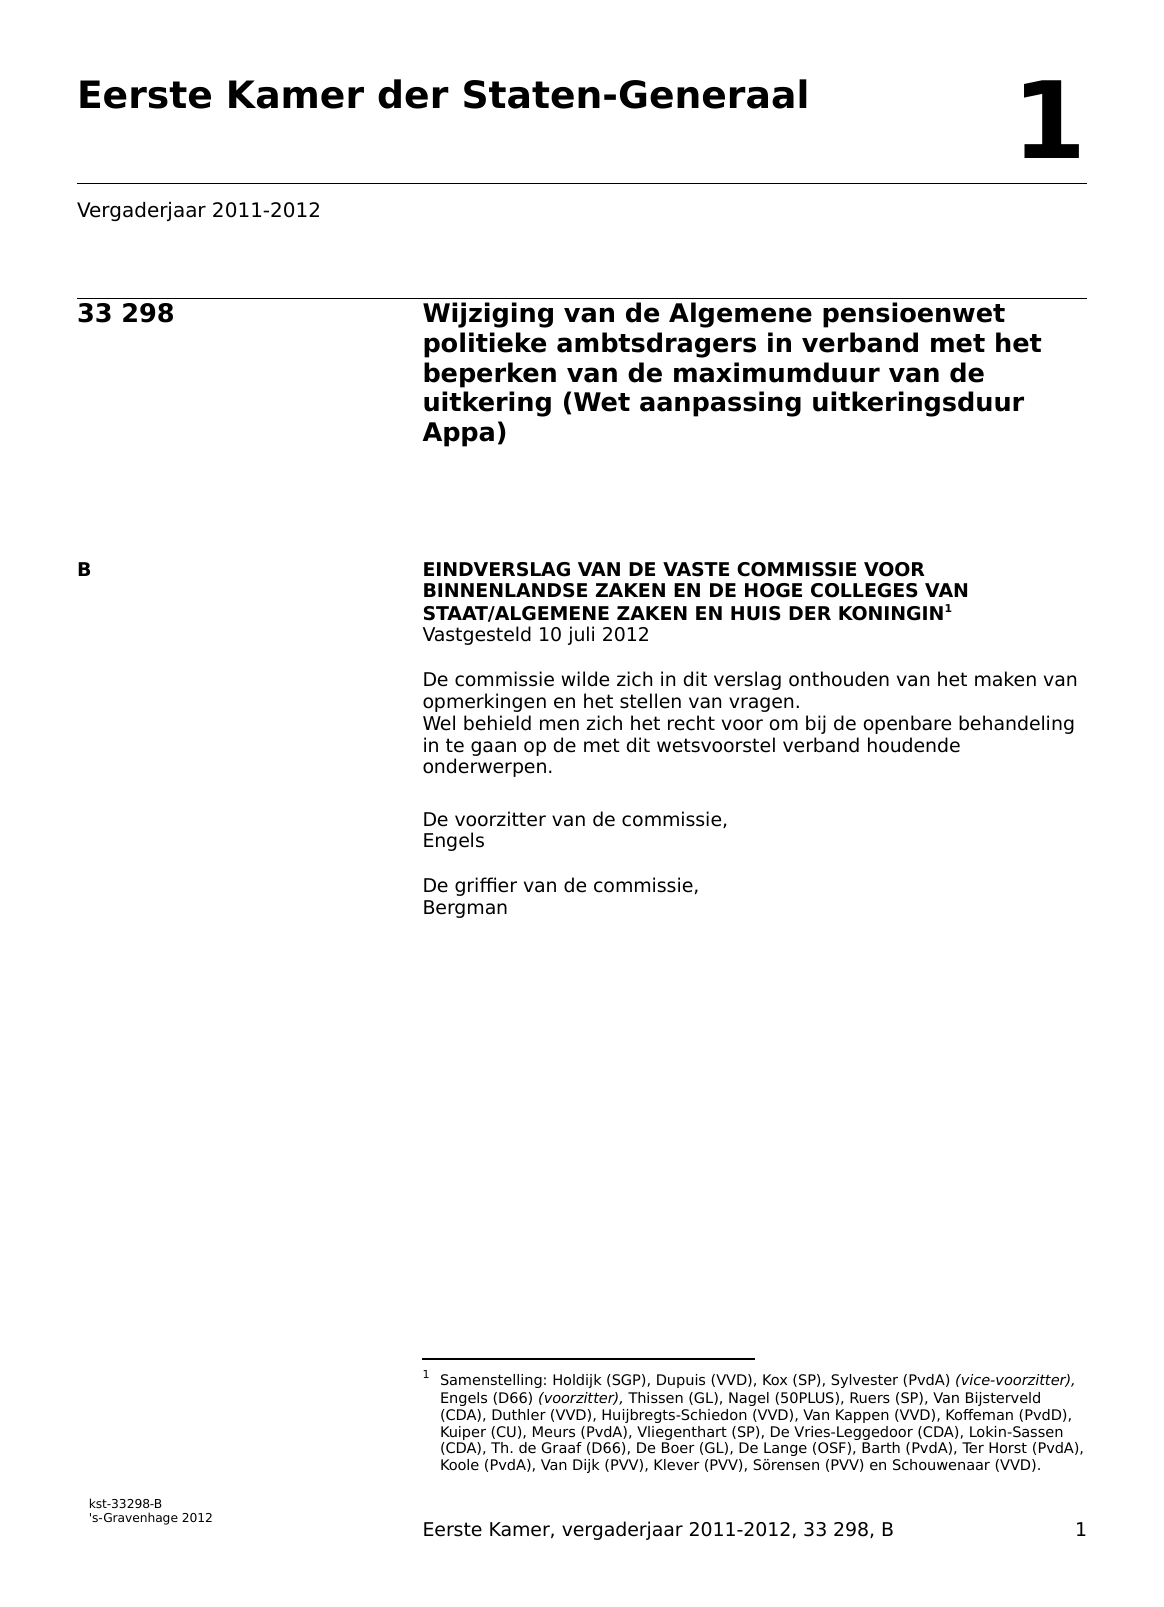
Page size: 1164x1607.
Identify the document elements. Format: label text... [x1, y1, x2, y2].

text De commissie wilde zich in dit verslag onthouden van het maken van opmerkingen en het stellen van vragen. [422, 668, 1087, 712]
table_header 1 [886, 59, 1087, 183]
text Vastgesteld 10 juli 2012 [422, 624, 1087, 646]
text kst-33298-B [88, 1497, 323, 1511]
table_cell Vergaderjaar 2011-2012 [77, 184, 1087, 298]
text De voorzitter van de commissie, Engels [422, 808, 1087, 852]
subtitle B EINDVERSLAG VAN DE VASTE COMMISSIE VOOR BINNENLANDSE ZAKEN EN DE HOGE COLLEGES VAN STAAT/ALGEMENE ZAKEN EN HUIS DER KONINGIN [77, 558, 1087, 624]
text 's-Gravenhage 2012 [88, 1511, 323, 1525]
subtitle 33 298 Wijziging van de Algemene pensioenwet politieke ambtsdragers in verband met het beperken van de maximumduur van de uitkering (Wet aanpassing uitkeringsduur Appa) [77, 299, 1087, 447]
text Samenstelling: Holdijk (SGP), Dupuis (VVD), Kox (SP), Sylvester (PvdA) (vice-voorzitter), Engels (D66) (voorzitter), Thissen (GL), Nagel (50PLUS), Ruers (SP), Van Bijsterveld (CDA), Duthler (VVD), Huijbregts-Schiedon (VVD), Van Kappen (VVD), Koffeman (PvdD), Kuiper (CU), Meurs (PvdA), Vliegenthart (SP), De Vries-Leggedoor (CDA), Lokin-Sassen (CDA), Th. de Graaf (D66), De Boer (GL), De Lange (OSF), Barth (PvdA), Ter Horst (PvdA), Koole (PvdA), Van Dijk (PVV), Klever (PVV), Sörensen (PVV) en Schouwenaar (VVD). [422, 1368, 1087, 1474]
text Wel behield men zich het recht voor om bij de openbare behandeling in te gaan op de met dit wetsvoorstel verband houdende onderwerpen. [422, 712, 1087, 778]
text De griffier van de commissie, Bergman [422, 874, 1087, 918]
table_header Eerste Kamer der Staten-Generaal [77, 59, 886, 183]
